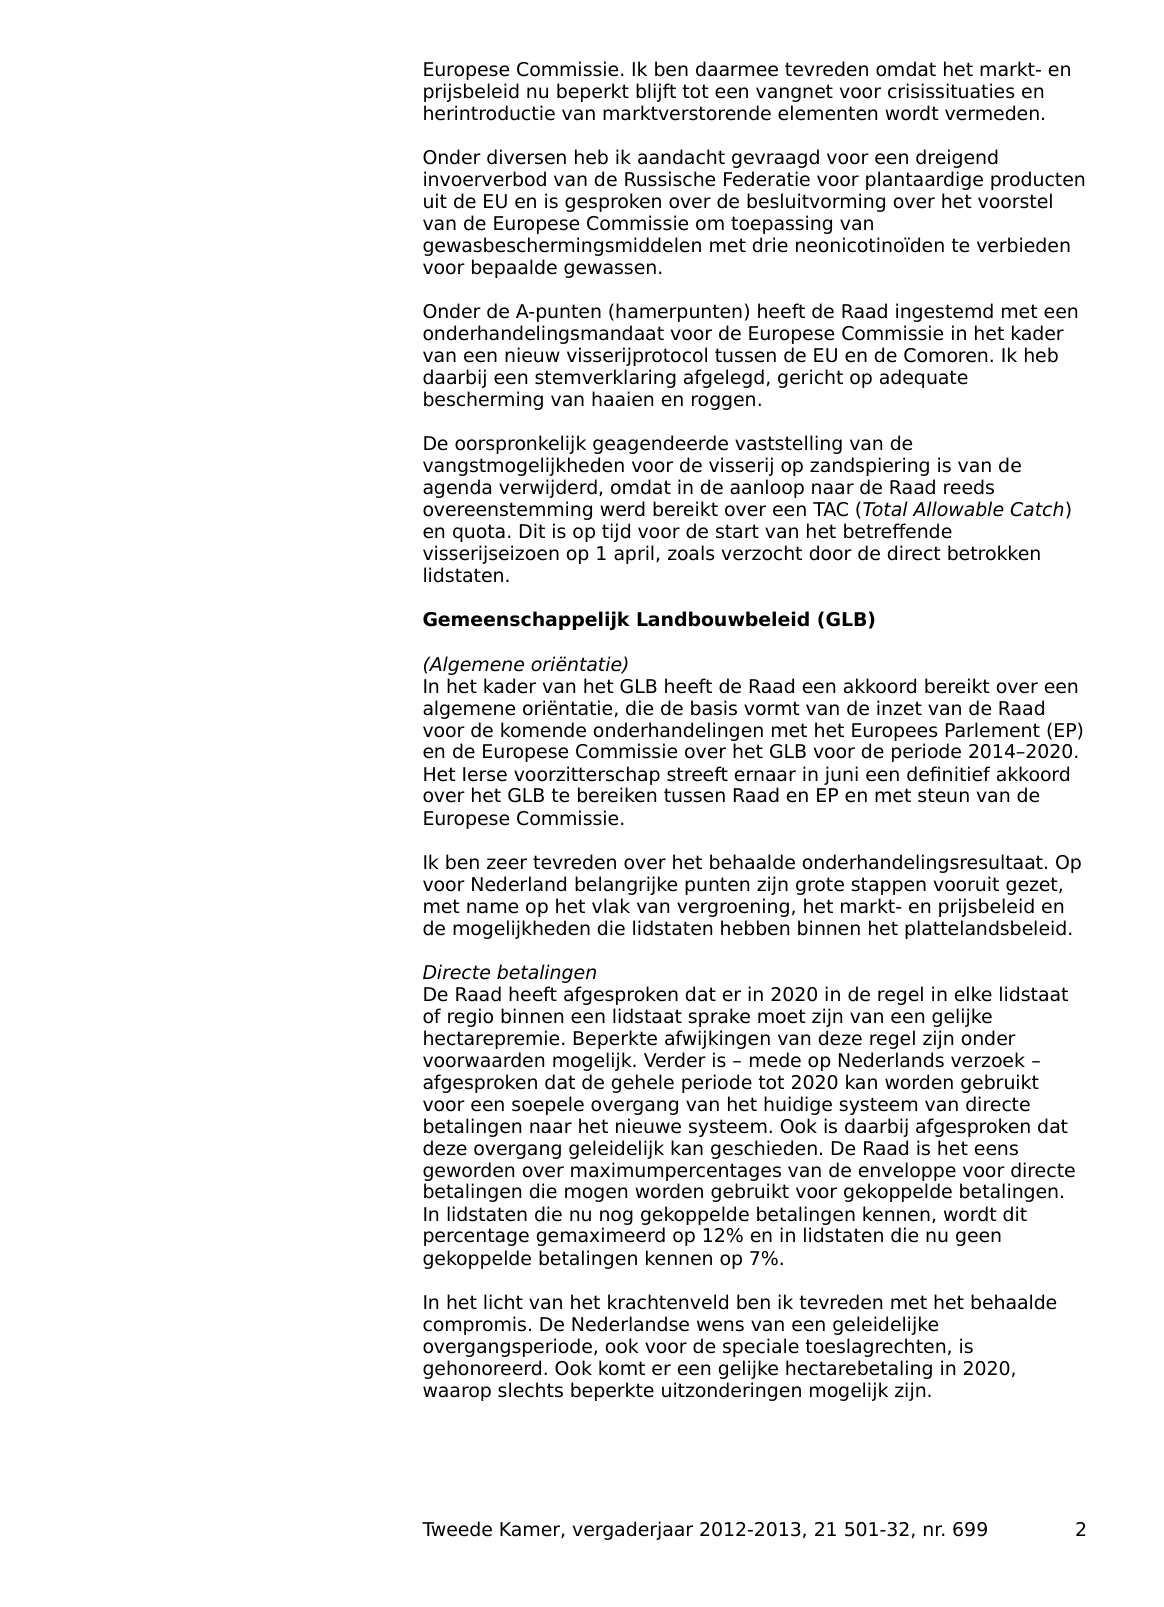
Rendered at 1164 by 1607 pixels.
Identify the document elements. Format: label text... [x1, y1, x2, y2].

text In het kader van het GLB heeft de Raad een akkoord bereikt over een algemene oriëntatie, die de basis vormt van de inzet van de Raad voor de komende onderhandelingen met het Europees Parlement (EP) en de Europese Commissie over het GLB voor de periode 2014–2020. Het Ierse voorzitterschap streeft ernaar in juni een definitief akkoord over het GLB te bereiken tussen Raad en EP en met steun van de Europese Commissie. [422, 676, 1087, 829]
subtitle Gemeenschappelijk Landbouwbeleid (GLB) [422, 609, 1087, 631]
text Onder de A-punten (hamerpunten) heeft de Raad ingestemd met een onderhandelingsmandaat voor de Europese Commissie in het kader van een nieuw visserijprotocol tussen de EU en de Comoren. Ik heb daarbij een stemverklaring afgelegd, gericht op adequate bescherming van haaien en roggen. [422, 301, 1087, 411]
text De Raad heeft afgesproken dat er in 2020 in de regel in elke lidstaat of regio binnen een lidstaat sprake moet zijn van een gelijke hectarepremie. Beperkte afwijkingen van deze regel zijn onder voorwaarden mogelijk. Verder is – mede op Nederlands verzoek – afgesproken dat de gehele periode tot 2020 kan worden gebruikt voor een soepele overgang van het huidige systeem van directe betalingen naar het nieuwe systeem. Ook is daarbij afgesproken dat deze overgang geleidelijk kan geschieden. De Raad is het eens geworden over maximumpercentages van de enveloppe voor directe betalingen die mogen worden gebruikt voor gekoppelde betalingen. In lidstaten die nu nog gekoppelde betalingen kennen, wordt dit percentage gemaximeerd op 12% en in lidstaten die nu geen gekoppelde betalingen kennen op 7%. [422, 984, 1087, 1269]
text Onder diversen heb ik aandacht gevraagd voor een dreigend invoerverbod van de Russische Federatie voor plantaardige producten uit de EU en is gesproken over de besluitvorming over het voorstel van de Europese Commissie om toepassing van gewasbeschermingsmiddelen met drie neonicotinoïden te verbieden voor bepaalde gewassen. [422, 147, 1087, 279]
text (Algemene oriëntatie) [422, 653, 1087, 676]
subtitle Directe betalingen [422, 962, 1087, 984]
text In het licht van het krachtenveld ben ik tevreden met het behaalde compromis. De Nederlandse wens van een geleidelijke overgangsperiode, ook voor de speciale toeslagrechten, is gehonoreerd. Ook komt er een gelijke hectarebetaling in 2020, waarop slechts beperkte uitzonderingen mogelijk zijn. [422, 1292, 1087, 1401]
text De oorspronkelijk geagendeerde vaststelling van de vangstmogelijkheden voor de visserij op zandspiering is van de agenda verwijderd, omdat in de aanloop naar de Raad reeds overeenstemming werd bereikt over een TAC (Total Allowable Catch) en quota. Dit is op tijd voor de start van het betreffende visserijseizoen op 1 april, zoals verzocht door de direct betrokken lidstaten. [422, 433, 1087, 587]
text Europese Commissie. Ik ben daarmee tevreden omdat het markt- en prijsbeleid nu beperkt blijft tot een vangnet voor crisissituaties en herintroductie van marktverstorende elementen wordt vermeden. [422, 59, 1087, 125]
text Ik ben zeer tevreden over het behaalde onderhandelingsresultaat. Op voor Nederland belangrijke punten zijn grote stappen vooruit gezet, met name op het vlak van vergroening, het markt- en prijsbeleid en de mogelijkheden die lidstaten hebben binnen het plattelandsbeleid. [422, 852, 1087, 939]
